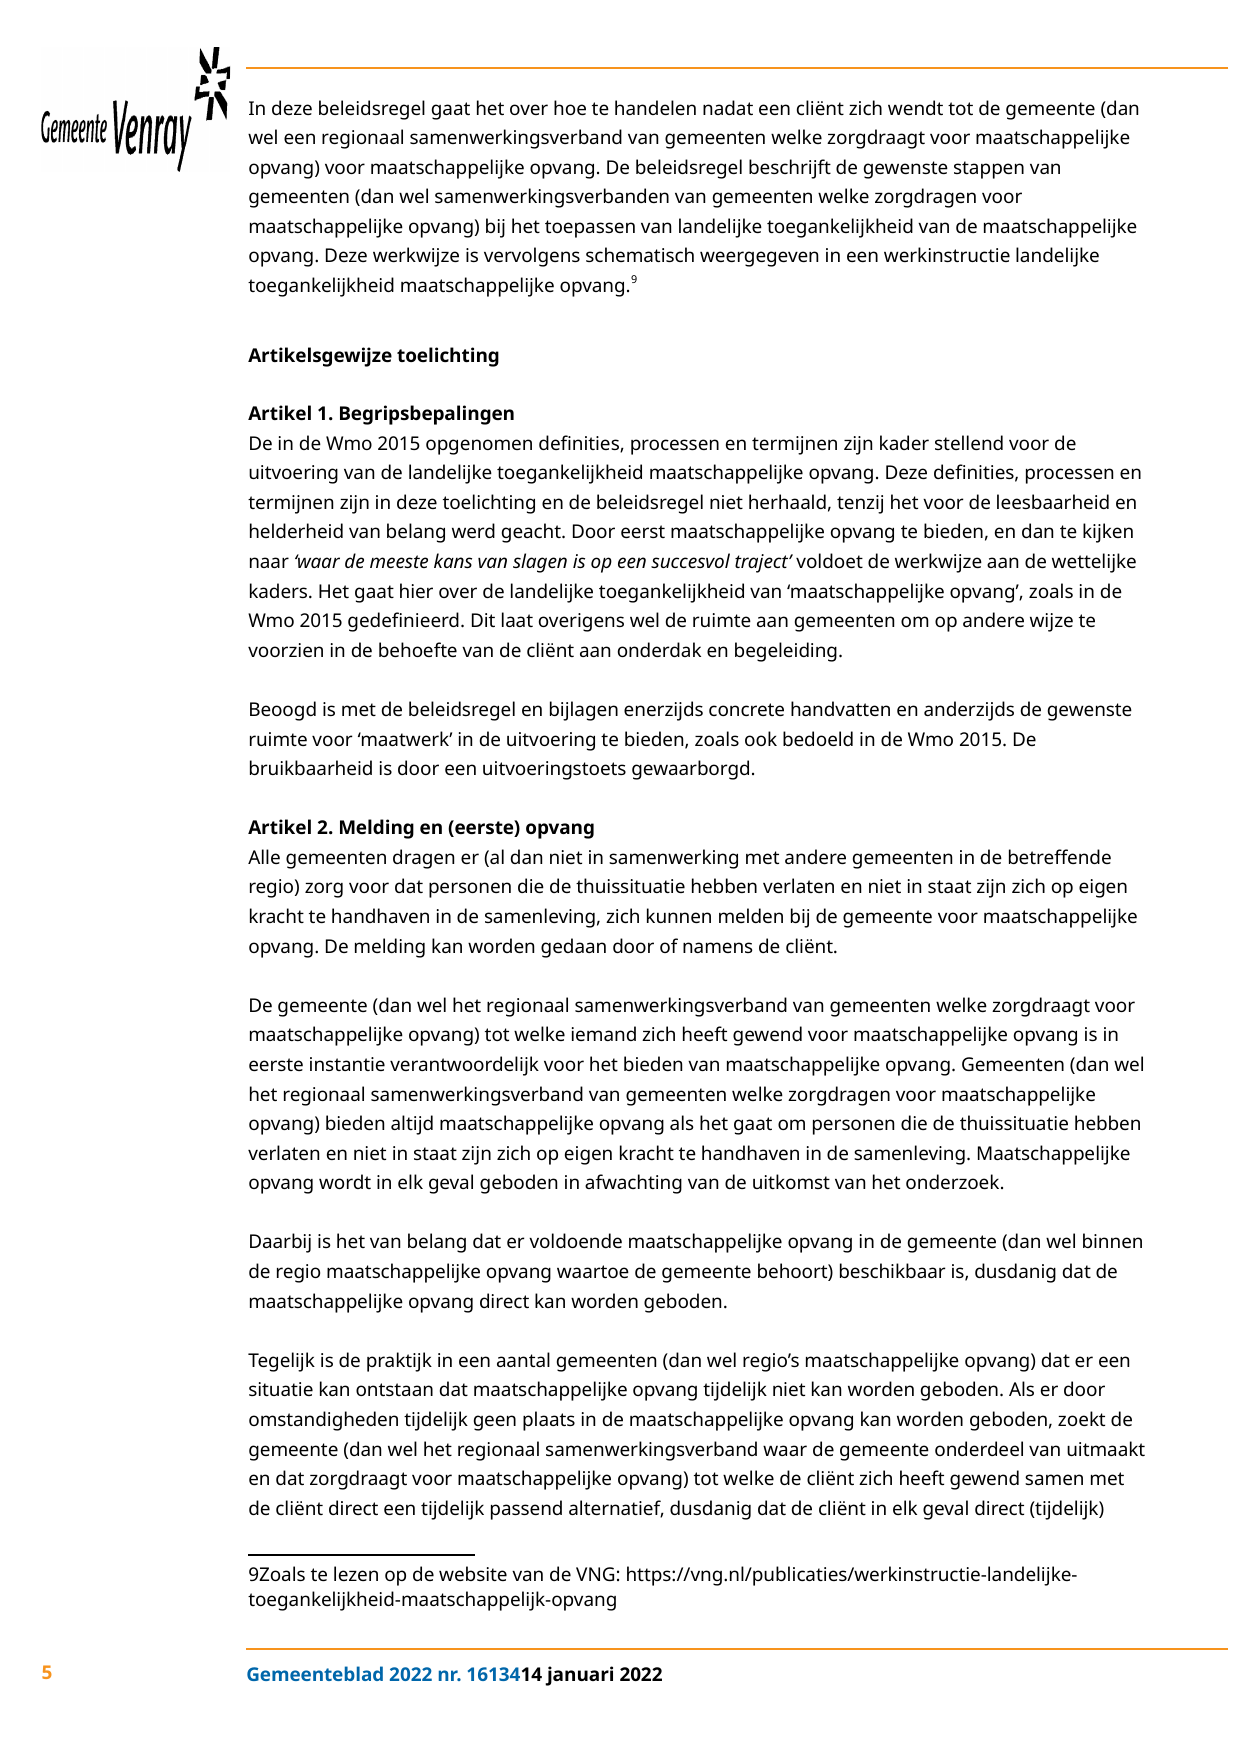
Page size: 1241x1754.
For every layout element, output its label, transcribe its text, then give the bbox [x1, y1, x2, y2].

text Artikel 2. Melding en (eerste) opvang [248, 814, 1152, 840]
text De in de Wmo 2015 opgenomen definities, processen en termijnen zijn kader stellend voor de uitvoering van de landelijke toegankelijkheid maatschappelijke opvang. Deze definities, processen en termijnen zijn in deze toelichting en de beleidsregel niet herhaald, tenzij het voor de leesbaarheid en helderheid van belang werd geacht. Door eerst maatschappelijke opvang te bieden, en dan te kijken naar ‘waar de meeste kans van slagen is op een succesvol traject’ voldoet de werkwijze aan de wettelijke kaders. Het gaat hier over de landelijke toegankelijkheid van ‘maatschappelijke opvang’, zoals in de Wmo 2015 gedefinieerd. Dit laat overigens wel de ruimte aan gemeenten om op andere wijze te voorzien in de behoefte van de cliënt aan onderdak en begeleiding. [248, 430, 1152, 663]
text Zoals te lezen op de website van de VNG: https://vng.nl/publicaties/werkinstructie-landelijke-toegankelijkheid-maatschappelijk-opvang [248, 1561, 1152, 1612]
text Alle gemeenten dragen er (al dan niet in samenwerking met andere gemeenten in de betreffende regio) zorg voor dat personen die de thuissituatie hebben verlaten en niet in staat zijn zich op eigen kracht te handhaven in de samenleving, zich kunnen melden bij de gemeente voor maatschappelijke opvang. De melding kan worden gedaan door of namens de cliënt. [248, 844, 1152, 958]
text Tegelijk is de praktijk in een aantal gemeenten (dan wel regio’s maatschappelijke opvang) dat er een situatie kan ontstaan dat maatschappelijke opvang tijdelijk niet kan worden geboden. Als er door omstandigheden tijdelijk geen plaats in de maatschappelijke opvang kan worden geboden, zoekt de gemeente (dan wel het regionaal samenwerkingsverband waar de gemeente onderdeel van uitmaakt en dat zorgdraagt voor maatschappelijke opvang) tot welke de cliënt zich heeft gewend samen met de cliënt direct een tijdelijk passend alternatief, dusdanig dat de cliënt in elk geval direct (tijdelijk) [248, 1347, 1152, 1521]
text In deze beleidsregel gaat het over hoe te handelen nadat een cliënt zich wendt tot de gemeente (dan wel een regionaal samenwerkingsverband van gemeenten welke zorgdraagt voor maatschappelijke opvang) voor maatschappelijke opvang. De beleidsregel beschrijft de gewenste stappen van gemeenten (dan wel samenwerkingsverbanden van gemeenten welke zorgdragen voor maatschappelijke opvang) bij het toepassen van landelijke toegankelijkheid van de maatschappelijke opvang. Deze werkwijze is vervolgens schematisch weergegeven in een werkinstructie landelijke toegankelijkheid maatschappelijke opvang. [248, 95, 1152, 298]
text Artikel 1. Begripsbepalingen [248, 400, 1152, 426]
text De gemeente (dan wel het regionaal samenwerkingsverband van gemeenten welke zorgdraagt voor maatschappelijke opvang) tot welke iemand zich heeft gewend voor maatschappelijke opvang is in eerste instantie verantwoordelijk voor het bieden van maatschappelijke opvang. Gemeenten (dan wel het regionaal samenwerkingsverband van gemeenten welke zorgdragen voor maatschappelijke opvang) bieden altijd maatschappelijke opvang als het gaat om personen die de thuissituatie hebben verlaten en niet in staat zijn zich op eigen kracht te handhaven in de samenleving. Maatschappelijke opvang wordt in elk geval geboden in afwachting van de uitkomst van het onderzoek. [248, 992, 1152, 1195]
picture [41, 47, 231, 172]
text Beoogd is met de beleidsregel en bijlagen enerzijds concrete handvatten en anderzijds de gewenste ruimte voor ‘maatwerk’ in de uitvoering te bieden, zoals ook bedoeld in de Wmo 2015. De bruikbaarheid is door een uitvoeringstoets gewaarborgd. [248, 696, 1152, 781]
text Daarbij is het van belang dat er voldoende maatschappelijke opvang in de gemeente (dan wel binnen de regio maatschappelijke opvang waartoe de gemeente behoort) beschikbaar is, dusdanig dat de maatschappelijke opvang direct kan worden geboden. [248, 1229, 1152, 1313]
text Artikelsgewijze toelichting [248, 331, 1152, 371]
